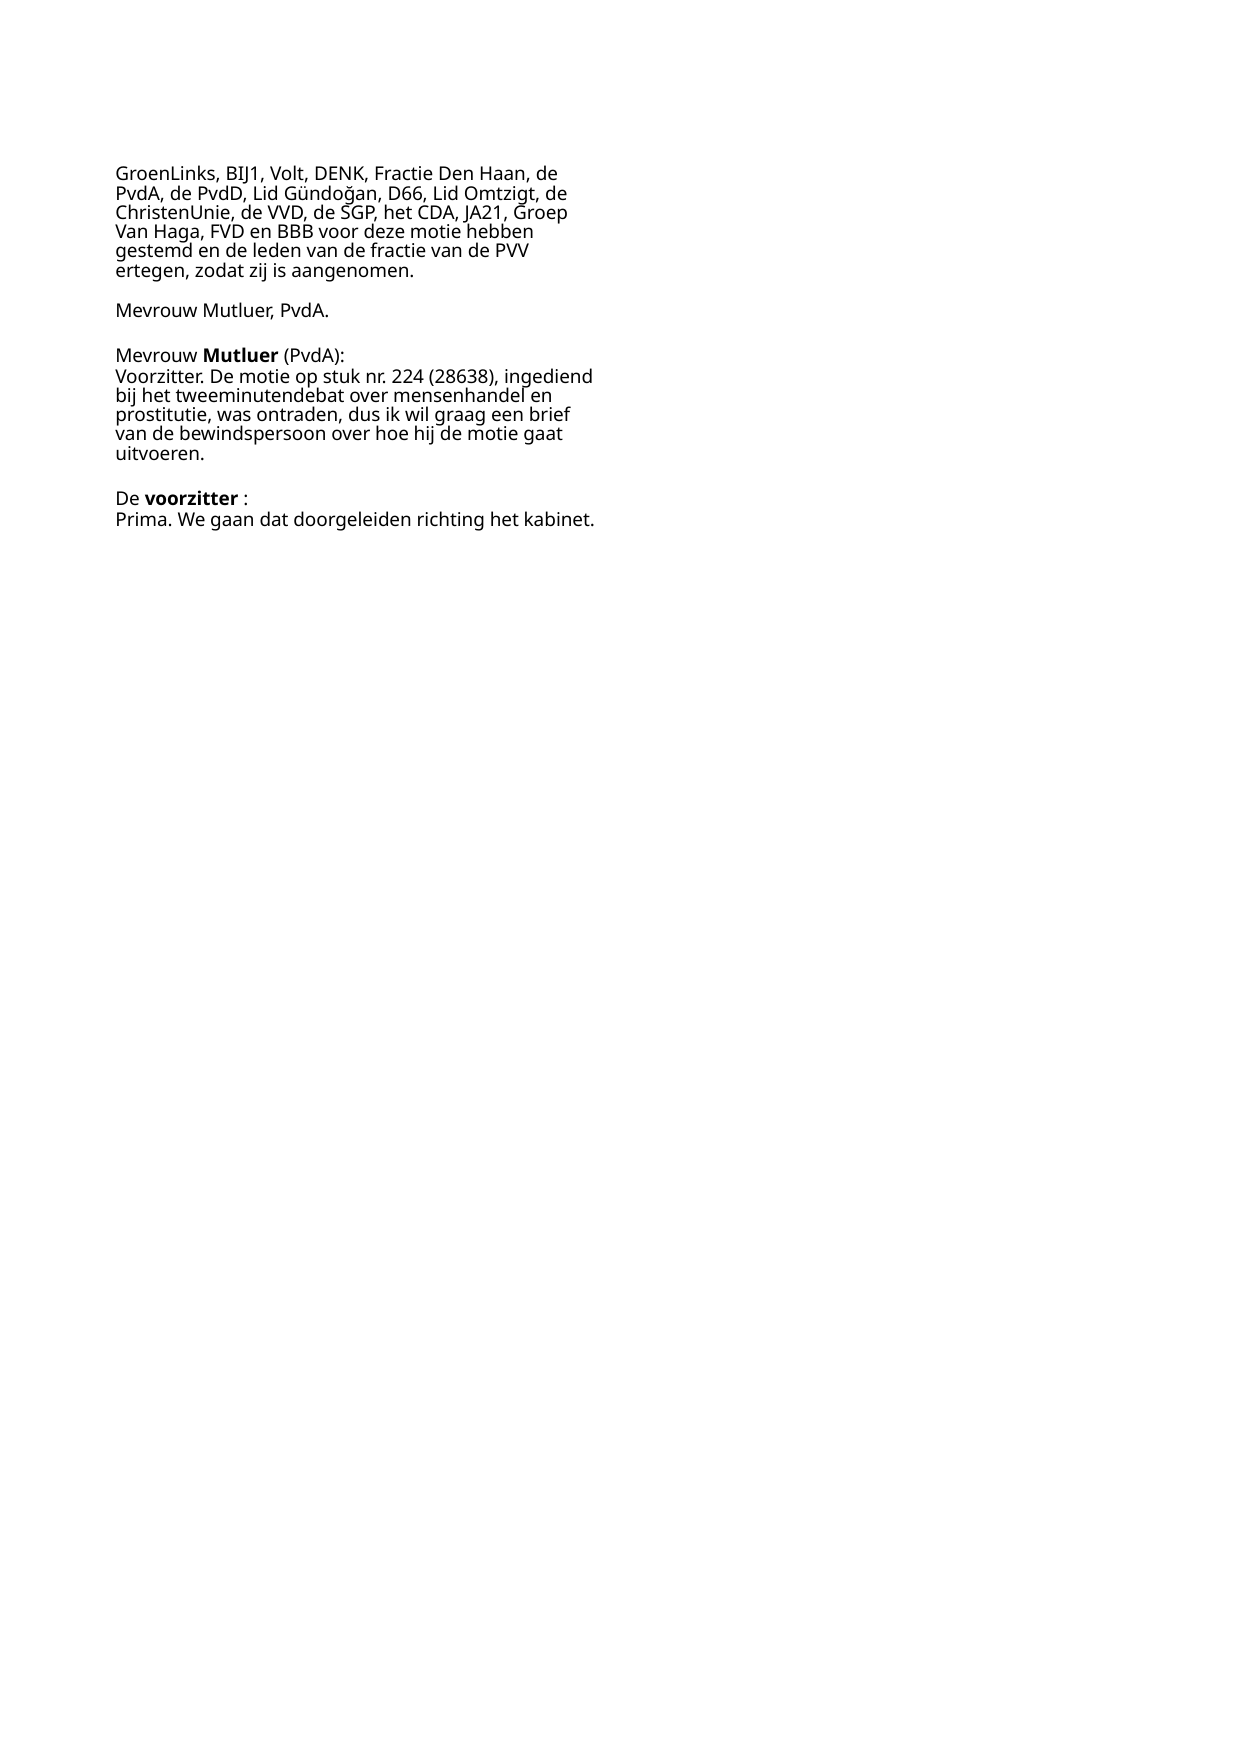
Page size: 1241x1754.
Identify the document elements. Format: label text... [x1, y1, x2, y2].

text GroenLinks, BIJ1, Volt, DENK, Fractie Den Haan, de PvdA, de PvdD, Lid Gündoğan, D66, Lid Omtzigt, de ChristenUnie, de VVD, de SGP, het CDA, JA21, Groep Van Haga, FVD en BBB voor deze motie hebben gestemd en de leden van de fractie van de PVV ertegen, zodat zij is aangenomen. [115, 165, 605, 281]
text Mevrouw Mutluer (PvdA): [115, 342, 605, 368]
text Mevrouw Mutluer, PvdA. [115, 302, 605, 321]
text De voorzitter : [115, 485, 605, 511]
text Voorzitter. De motie op stuk nr. 224 (28638), ingediend bij het tweeminutendebat over mensenhandel en prostitutie, was ontraden, dus ik wil graag een brief van de bewindspersoon over hoe hij de motie gaat uitvoeren. [115, 368, 605, 464]
text Prima. We gaan dat doorgeleiden richting het kabinet. [115, 511, 605, 530]
